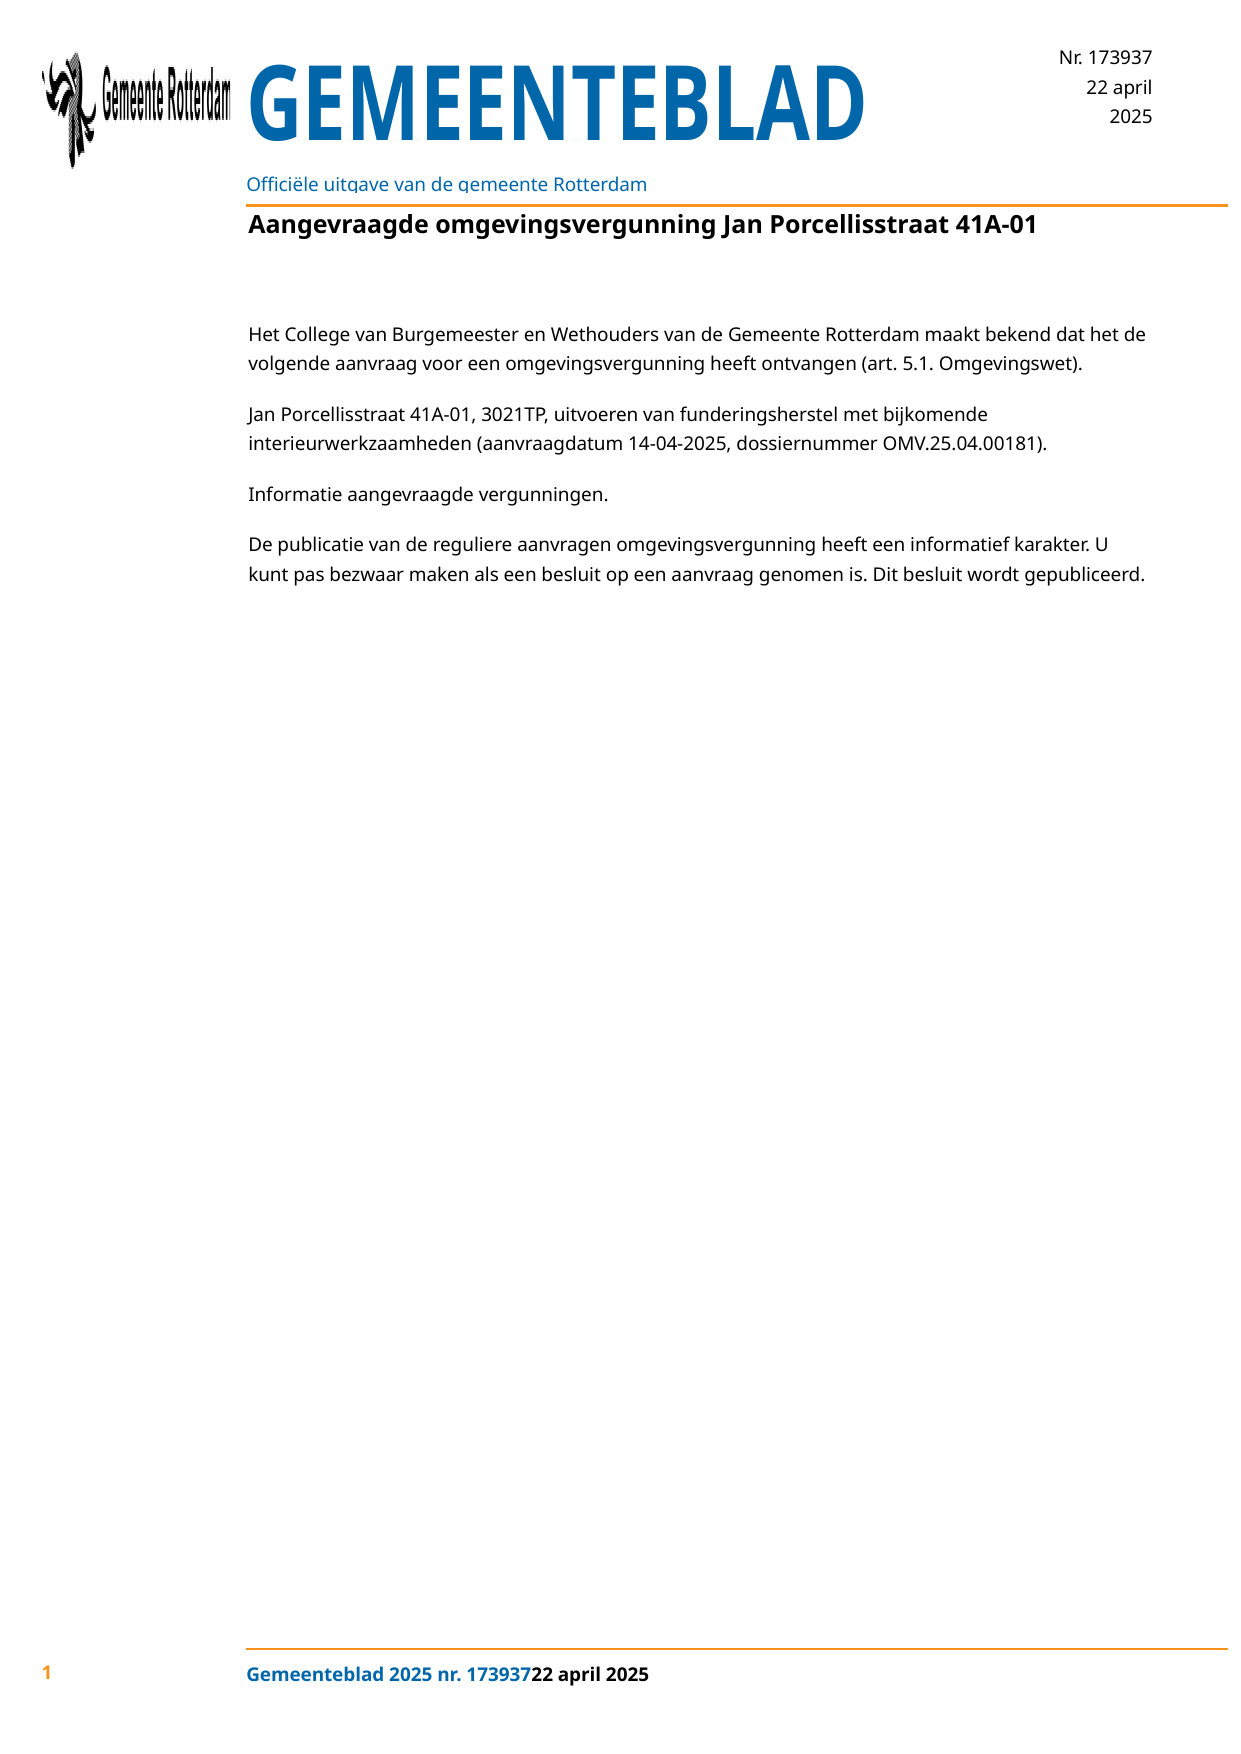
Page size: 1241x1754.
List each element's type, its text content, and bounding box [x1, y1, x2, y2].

text Jan Porcellisstraat 41A-01, 3021TP, uitvoeren van funderingsherstel met bijkomende interieurwerkzaamheden (aanvraagdatum 14-04-2025, dossiernummer OMV.25.04.00181). [248, 401, 1152, 456]
text De publicatie van de reguliere aanvragen omgevingsvergunning heeft een informatief karakter. U kunt pas bezwaar maken als een besluit op een aanvraag genomen is. Dit besluit wordt gepubliceerd. [248, 531, 1152, 586]
text Het College van Burgemeester en Wethouders van de Gemeente Rotterdam maakt bekend dat het de volgende aanvraag voor een omgevingsvergunning heeft ontvangen (art. 5.1. Omgevingswet). [248, 321, 1152, 376]
text Aangevraagde omgevingsvergunning Jan Porcellisstraat 41A-01 [248, 207, 1152, 241]
picture [41, 47, 231, 172]
text Informatie aangevraagde vergunningen. [248, 481, 1152, 506]
